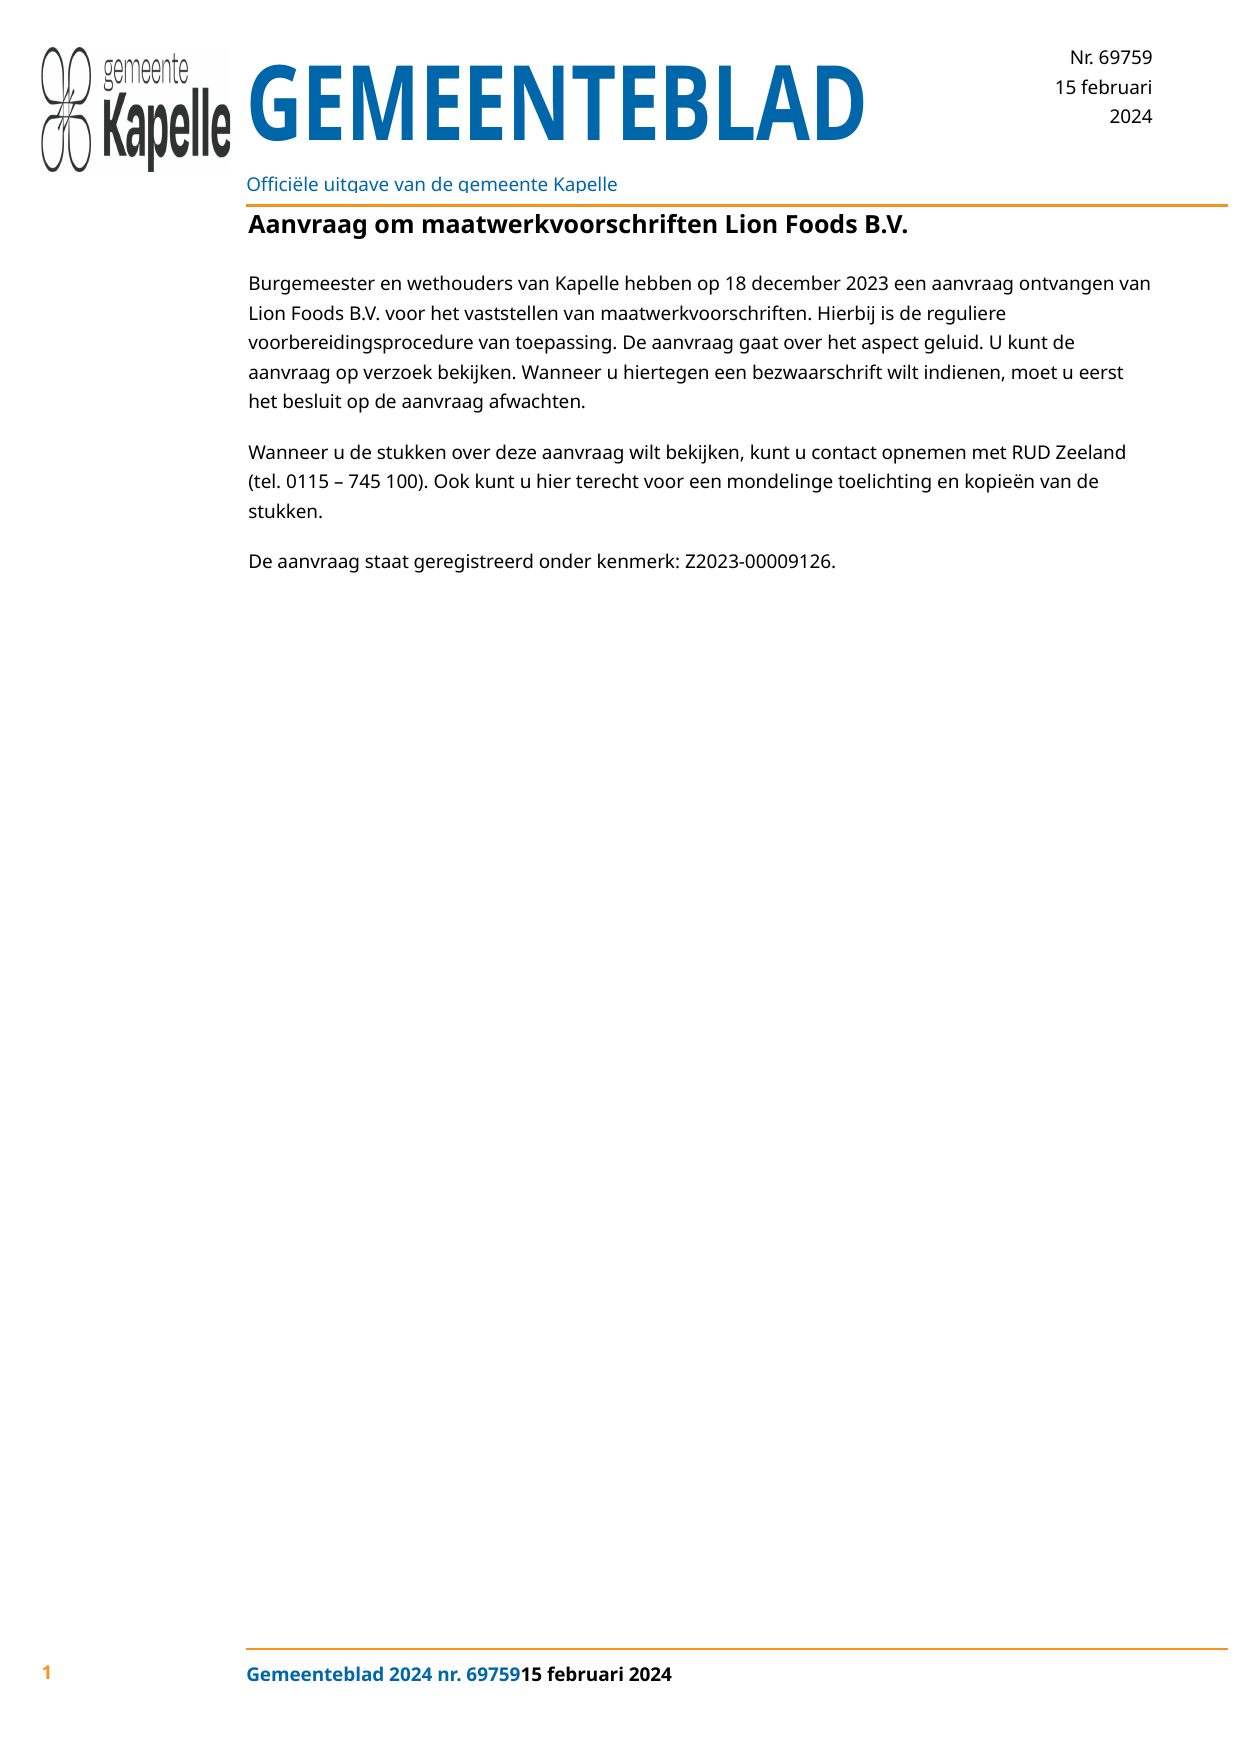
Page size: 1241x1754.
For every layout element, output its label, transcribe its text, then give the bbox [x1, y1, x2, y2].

text Aanvraag om maatwerkvoorschriften Lion Foods B.V. [248, 207, 1152, 241]
text Wanneer u de stukken over deze aanvraag wilt bekijken, kunt u contact opnemen met RUD Zeeland (tel. 0115 – 745 100). Ook kunt u hier terecht voor een mondelinge toelichting en kopieën van de stukken. [248, 439, 1152, 524]
text De aanvraag staat geregistreerd onder kenmerk: Z2023-00009126. [248, 549, 1152, 574]
text Burgemeester en wethouders van Kapelle hebben op 18 december 2023 een aanvraag ontvangen van Lion Foods B.V. voor het vaststellen van maatwerkvoorschriften. Hierbij is de reguliere voorbereidingsprocedure van toepassing. De aanvraag gaat over het aspect geluid. U kunt de aanvraag op verzoek bekijken. Wanneer u hiertegen een bezwaarschrift wilt indienen, moet u eerst het besluit op de aanvraag afwachten. [248, 270, 1152, 414]
picture [41, 47, 231, 172]
